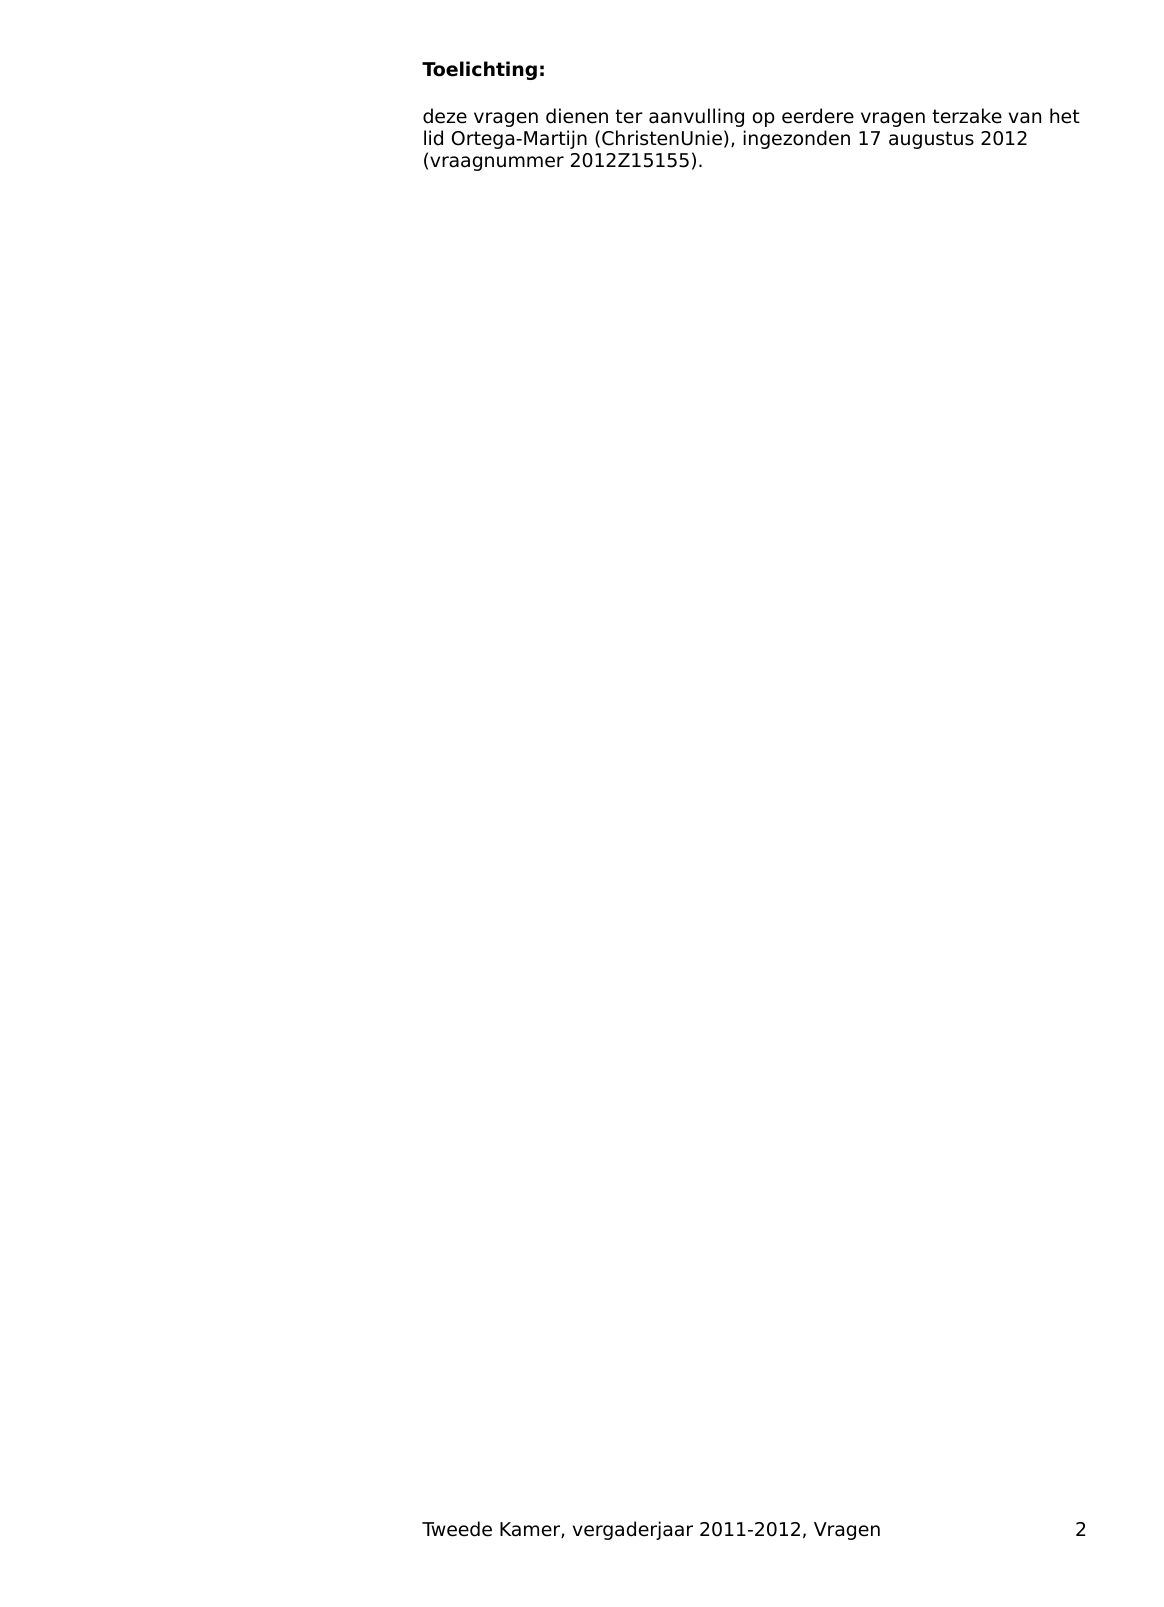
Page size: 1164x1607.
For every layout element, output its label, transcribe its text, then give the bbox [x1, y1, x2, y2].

text deze vragen dienen ter aanvulling op eerdere vragen terzake van het lid Ortega-Martijn (ChristenUnie), ingezonden 17 augustus 2012 (vraagnummer 2012Z15155). [422, 106, 1087, 172]
subtitle Toelichting: [422, 59, 1087, 81]
